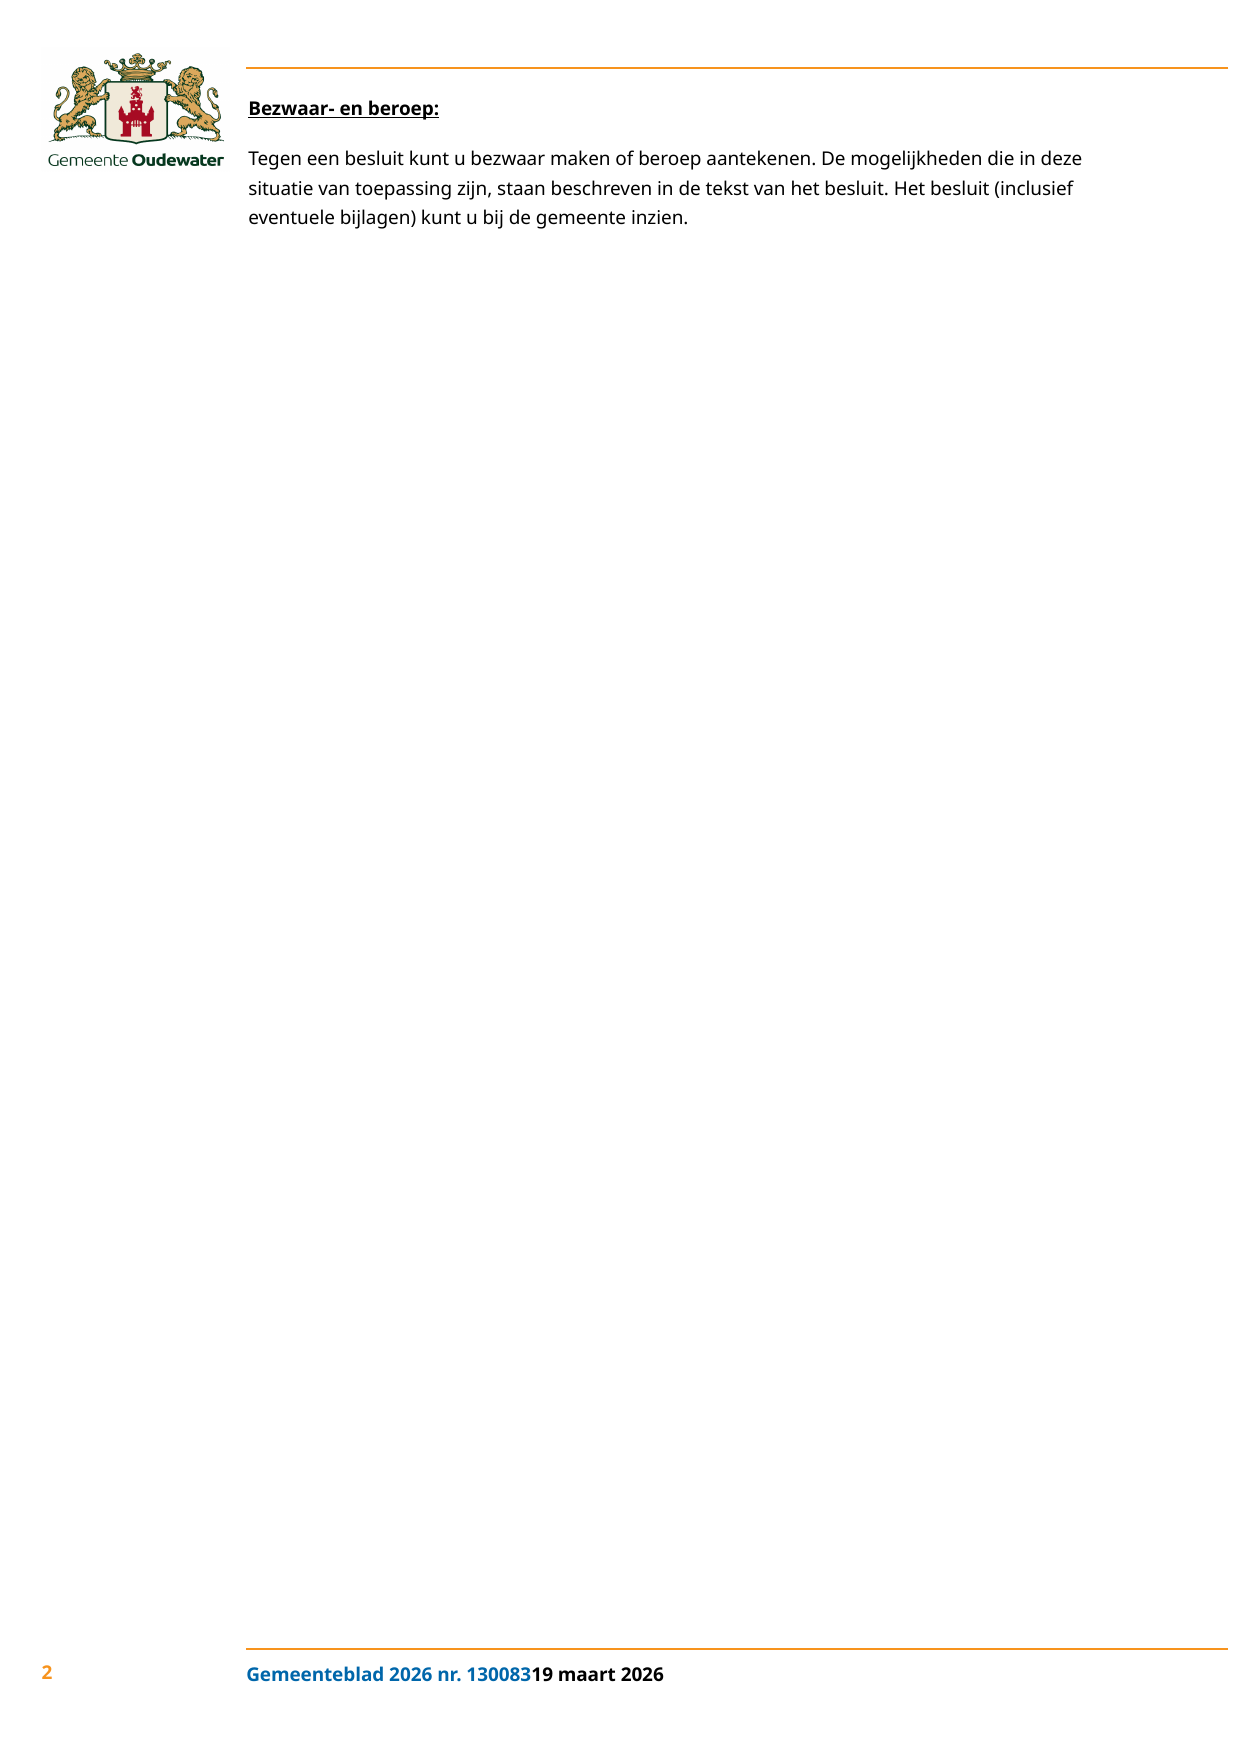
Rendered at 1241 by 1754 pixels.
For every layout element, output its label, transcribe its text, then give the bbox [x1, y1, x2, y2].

text Tegen een besluit kunt u bezwaar maken of beroep aantekenen. De mogelijkheden die in deze situatie van toepassing zijn, staan beschreven in de tekst van het besluit. Het besluit (inclusief eventuele bijlagen) kunt u bij de gemeente inzien. [248, 145, 1152, 230]
picture [41, 47, 231, 172]
text Bezwaar- en beroep: [248, 95, 1152, 121]
